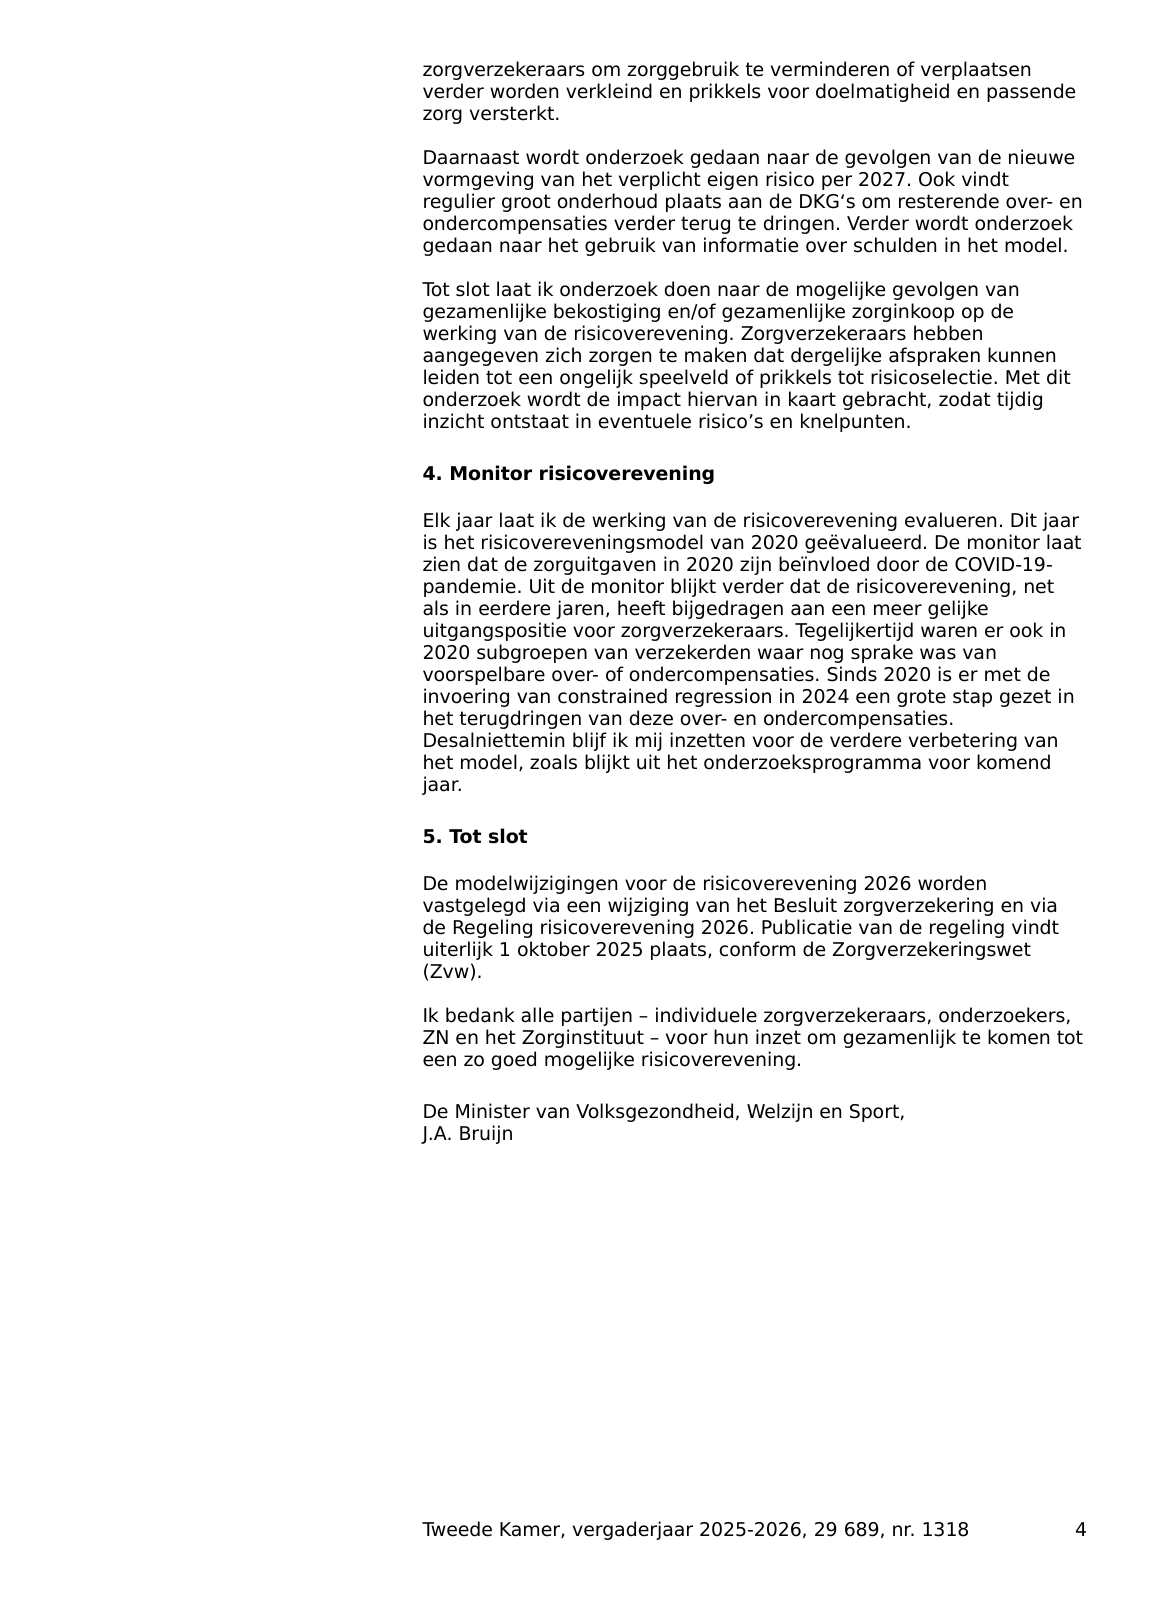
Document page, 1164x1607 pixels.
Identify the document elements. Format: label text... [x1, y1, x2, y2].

text Daarnaast wordt onderzoek gedaan naar de gevolgen van de nieuwe vormgeving van het verplicht eigen risico per 2027. Ook vindt regulier groot onderhoud plaats aan de DKG‘s om resterende over- en ondercompensaties verder terug te dringen. Verder wordt onderzoek gedaan naar het gebruik van informatie over schulden in het model. [422, 147, 1087, 257]
subtitle 4. Monitor risicoverevening [422, 463, 1087, 485]
text De modelwijzigingen voor de risicoverevening 2026 worden vastgelegd via een wijziging van het Besluit zorgverzekering en via de Regeling risicoverevening 2026. Publicatie van de regeling vindt uiterlijk 1 oktober 2025 plaats, conform de Zorgverzekeringswet (Zvw). [422, 873, 1087, 983]
text Ik bedank alle partijen – individuele zorgverzekeraars, onderzoekers, ZN en het Zorginstituut – voor hun inzet om gezamenlijk te komen tot een zo goed mogelijke risicoverevening. [422, 1005, 1087, 1071]
subtitle 5. Tot slot [422, 826, 1087, 848]
text zorgverzekeraars om zorggebruik te verminderen of verplaatsen verder worden verkleind en prikkels voor doelmatigheid en passende zorg versterkt. [422, 59, 1087, 125]
text Tot slot laat ik onderzoek doen naar de mogelijke gevolgen van gezamenlijke bekostiging en/of gezamenlijke zorginkoop op de werking van de risicoverevening. Zorgverzekeraars hebben aangegeven zich zorgen te maken dat dergelijke afspraken kunnen leiden tot een ongelijk speelveld of prikkels tot risicoselectie. Met dit onderzoek wordt de impact hiervan in kaart gebracht, zodat tijdig inzicht ontstaat in eventuele risico’s en knelpunten. [422, 279, 1087, 433]
text Elk jaar laat ik de werking van de risicoverevening evalueren. Dit jaar is het risicovereveningsmodel van 2020 geëvalueerd. De monitor laat zien dat de zorguitgaven in 2020 zijn beïnvloed door de COVID-19-pandemie. Uit de monitor blijkt verder dat de risicoverevening, net als in eerdere jaren, heeft bijgedragen aan een meer gelijke uitgangspositie voor zorgverzekeraars. Tegelijkertijd waren er ook in 2020 subgroepen van verzekerden waar nog sprake was van voorspelbare over- of ondercompensaties. Sinds 2020 is er met de invoering van constrained regression in 2024 een grote stap gezet in het terugdringen van deze over- en ondercompensaties. Desalniettemin blijf ik mij inzetten voor de verdere verbetering van het model, zoals blijkt uit het onderzoeksprogramma voor komend jaar. [422, 510, 1087, 796]
text De Minister van Volksgezondheid, Welzijn en Sport, J.A. Bruijn [422, 1101, 1087, 1145]
